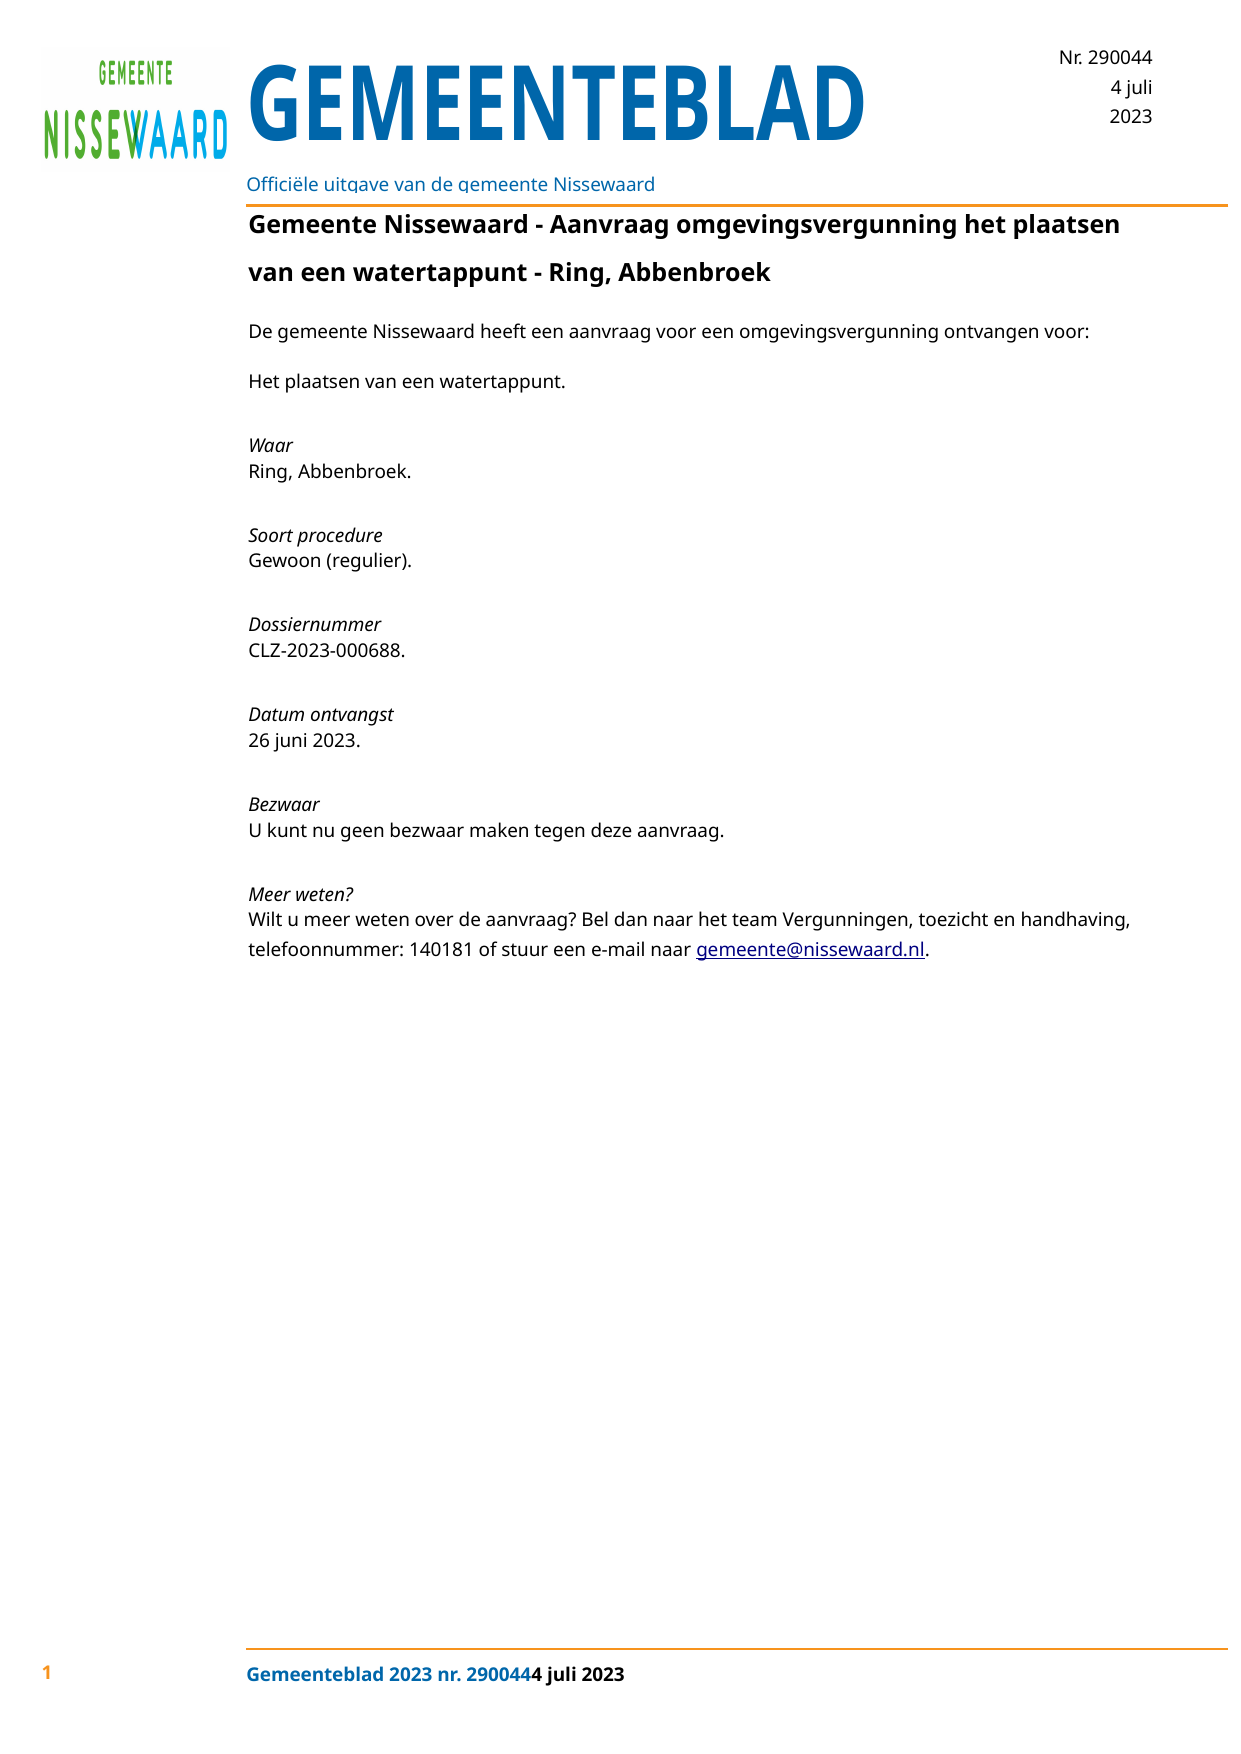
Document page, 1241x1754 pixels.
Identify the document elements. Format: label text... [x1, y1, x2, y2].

picture [41, 47, 231, 172]
text CLZ-2023-000688. [248, 637, 1152, 663]
text Ring, Abbenbroek. [248, 458, 1152, 484]
text Waar [248, 432, 1152, 458]
text 26 juni 2023. [248, 727, 1152, 753]
text Wilt u meer weten over de aanvraag? Bel dan naar het team Vergunningen, toezicht en handhaving, telefoonnummer: 140181 of stuur een e-mail naar gemeente@nissewaard.nl. [248, 906, 1152, 962]
text Gewoon (regulier). [248, 548, 1152, 573]
text Soort procedure [248, 522, 1152, 548]
text Gemeente Nissewaard - Aanvraag omgevingsvergunning het plaatsen van een watertappunt - Ring, Abbenbroek [248, 207, 1152, 288]
text De gemeente Nissewaard heeft een aanvraag voor een omgevingsvergunning ontvangen voor: [248, 318, 1152, 344]
text Datum ontvangst [248, 701, 1152, 727]
text Bezwaar [248, 791, 1152, 817]
text U kunt nu geen bezwaar maken tegen deze aanvraag. [248, 817, 1152, 842]
text Dossiernummer [248, 612, 1152, 637]
text Meer weten? [248, 881, 1152, 906]
text Het plaatsen van een watertappunt. [248, 368, 1152, 394]
